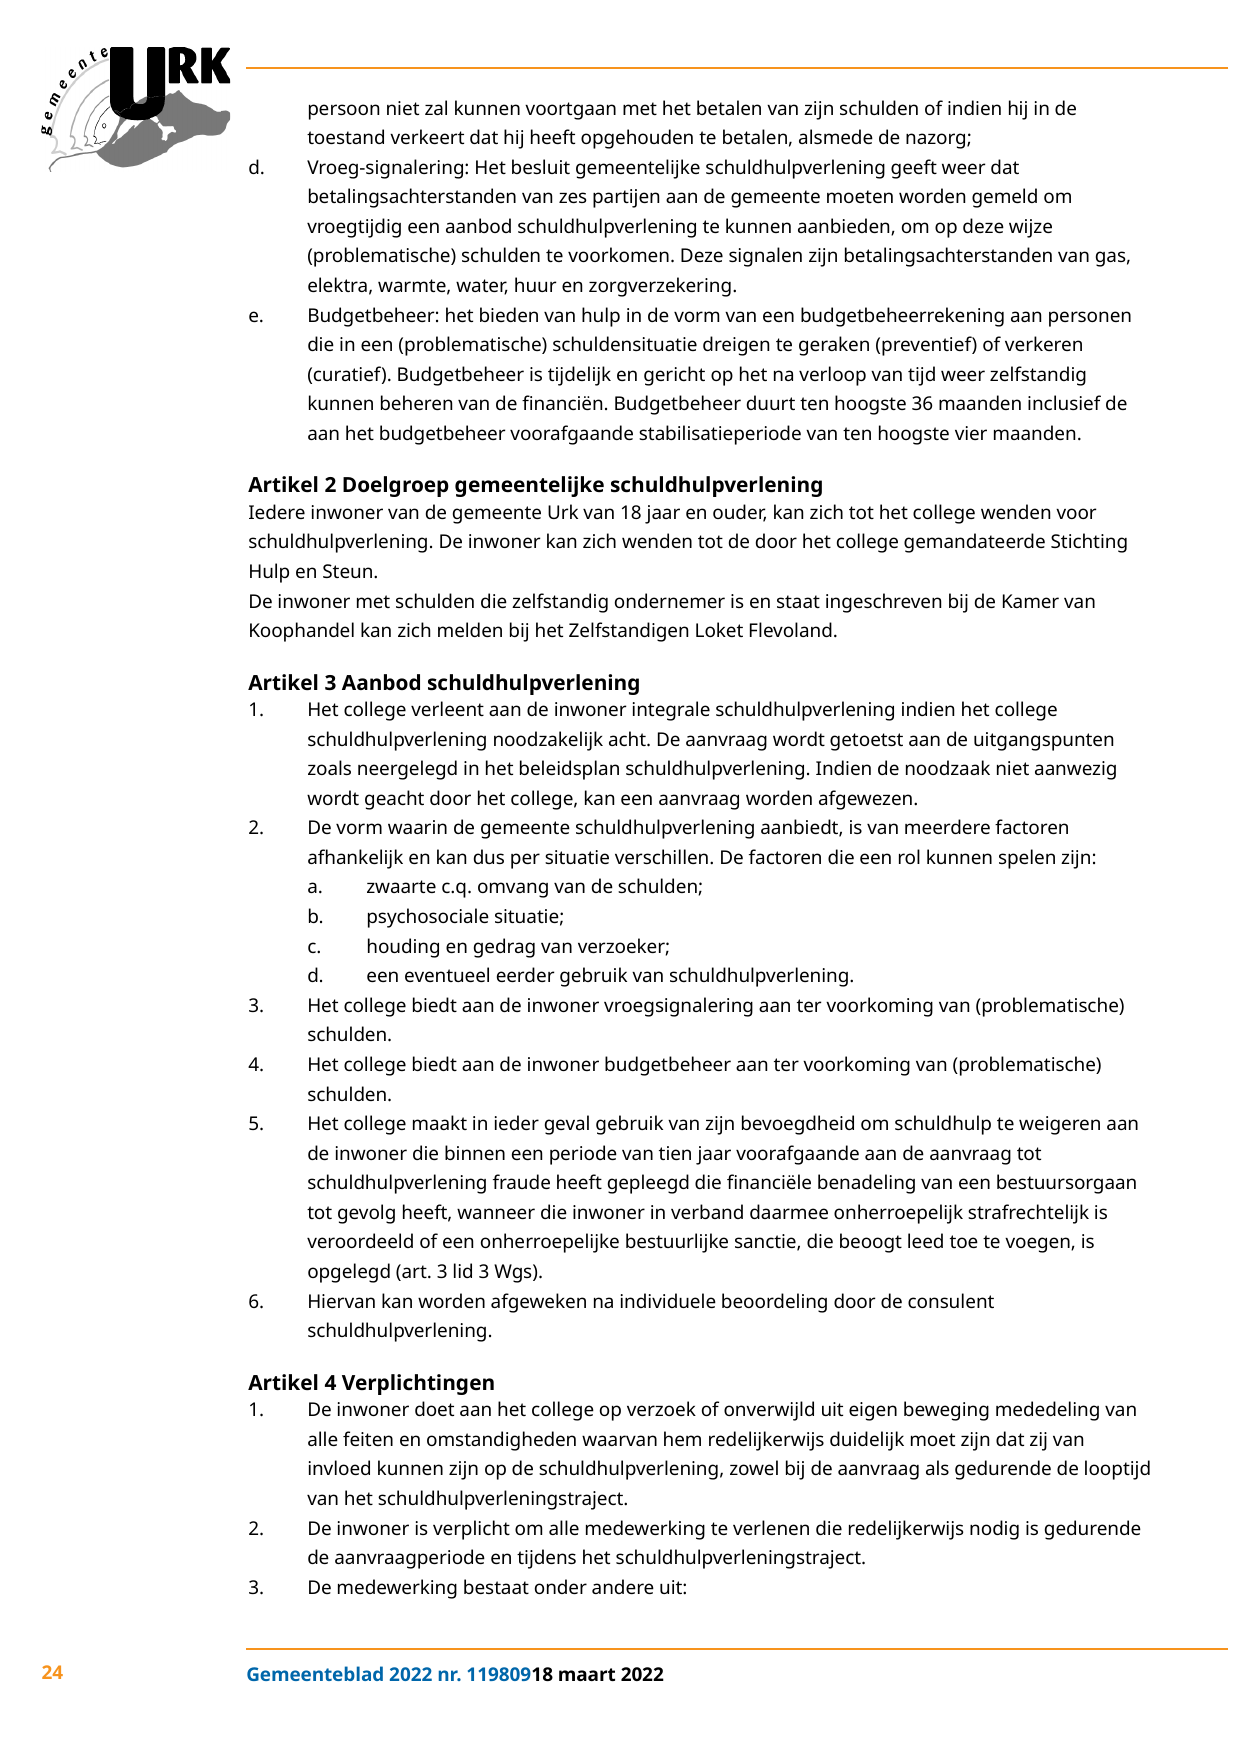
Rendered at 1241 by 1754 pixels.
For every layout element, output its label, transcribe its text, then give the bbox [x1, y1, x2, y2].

list zwaarte c.q. omvang van de schulden; [307, 874, 1152, 899]
text De inwoner met schulden die zelfstandig ondernemer is en staat ingeschreven bij de Kamer van Koophandel kan zich melden bij het Zelfstandigen Loket Flevoland. [248, 588, 1152, 643]
list persoon niet zal kunnen voortgaan met het betalen van zijn schulden of indien hij in de toestand verkeert dat hij heeft opgehouden te betalen, alsmede de nazorg; [248, 95, 1152, 150]
list psychosociale situatie; [307, 903, 1152, 929]
list een eventueel eerder gebruik van schuldhulpverlening. [307, 962, 1152, 988]
list Het college biedt aan de inwoner budgetbeheer aan ter voorkoming van (problematische) schulden. [248, 1051, 1152, 1107]
text Artikel 2 Doelgroep gemeentelijke schuldhulpverlening [248, 471, 1152, 499]
list Vroeg-signalering: Het besluit gemeentelijke schuldhulpverlening geeft weer dat betalingsachterstanden van zes partijen aan de gemeente moeten worden gemeld om vroegtijdig een aanbod schuldhulpverlening te kunnen aanbieden, om op deze wijze (problematische) schulden te voorkomen. Deze signalen zijn betalingsachterstanden van gas, elektra, warmte, water, huur en zorgverzekering. [248, 154, 1152, 298]
list Hiervan kan worden afgeweken na individuele beoordeling door de consulent schuldhulpverlening. [248, 1288, 1152, 1343]
list Het college maakt in ieder geval gebruik van zijn bevoegdheid om schuldhulp te weigeren aan de inwoner die binnen een periode van tien jaar voorafgaande aan de aanvraag tot schuldhulpverlening fraude heeft gepleegd die financiële benadeling van een bestuursorgaan tot gevolg heeft, wanneer die inwoner in verband daarmee onherroepelijk strafrechtelijk is veroordeeld of een onherroepelijke bestuurlijke sanctie, die beoogt leed toe te voegen, is opgelegd (art. 3 lid 3 Wgs). [248, 1110, 1152, 1284]
text Artikel 4 Verplichtingen [248, 1368, 1152, 1396]
text Iedere inwoner van de gemeente Urk van 18 jaar en ouder, kan zich tot het college wenden voor schuldhulpverlening. De inwoner kan zich wenden tot de door het college gemandateerde Stichting Hulp en Steun. [248, 499, 1152, 584]
text Artikel 3 Aanbod schuldhulpverlening [248, 668, 1152, 696]
list Budgetbeheer: het bieden van hulp in de vorm van een budgetbeheerrekening aan personen die in een (problematische) schuldensituatie dreigen te geraken (preventief) of verkeren (curatief). Budgetbeheer is tijdelijk en gericht op het na verloop van tijd weer zelfstandig kunnen beheren van de financiën. Budgetbeheer duurt ten hoogste 36 maanden inclusief de aan het budgetbeheer voorafgaande stabilisatieperiode van ten hoogste vier maanden. [248, 302, 1152, 446]
list De inwoner doet aan het college op verzoek of onverwijld uit eigen beweging mededeling van alle feiten en omstandigheden waarvan hem redelijkerwijs duidelijk moet zijn dat zij van invloed kunnen zijn op de schuldhulpverlening, zowel bij de aanvraag als gedurende de looptijd van het schuldhulpverleningstraject. [248, 1396, 1152, 1511]
list Het college verleent aan de inwoner integrale schuldhulpverlening indien het college schuldhulpverlening noodzakelijk acht. De aanvraag wordt getoetst aan de uitgangspunten zoals neergelegd in het beleidsplan schuldhulpverlening. Indien de noodzaak niet aanwezig wordt geacht door het college, kan een aanvraag worden afgewezen. [248, 696, 1152, 811]
list De vorm waarin de gemeente schuldhulpverlening aanbiedt, is van meerdere factoren afhankelijk en kan dus per situatie verschillen. De factoren die een rol kunnen spelen zijn: [248, 814, 1152, 870]
picture [41, 47, 231, 172]
list houding en gedrag van verzoeker; [307, 933, 1152, 959]
list De medewerking bestaat onder andere uit: [248, 1574, 1152, 1599]
list De inwoner is verplicht om alle medewerking te verlenen die redelijkerwijs nodig is gedurende de aanvraagperiode en tijdens het schuldhulpverleningstraject. [248, 1515, 1152, 1570]
list Het college biedt aan de inwoner vroegsignalering aan ter voorkoming van (problematische) schulden. [248, 992, 1152, 1047]
